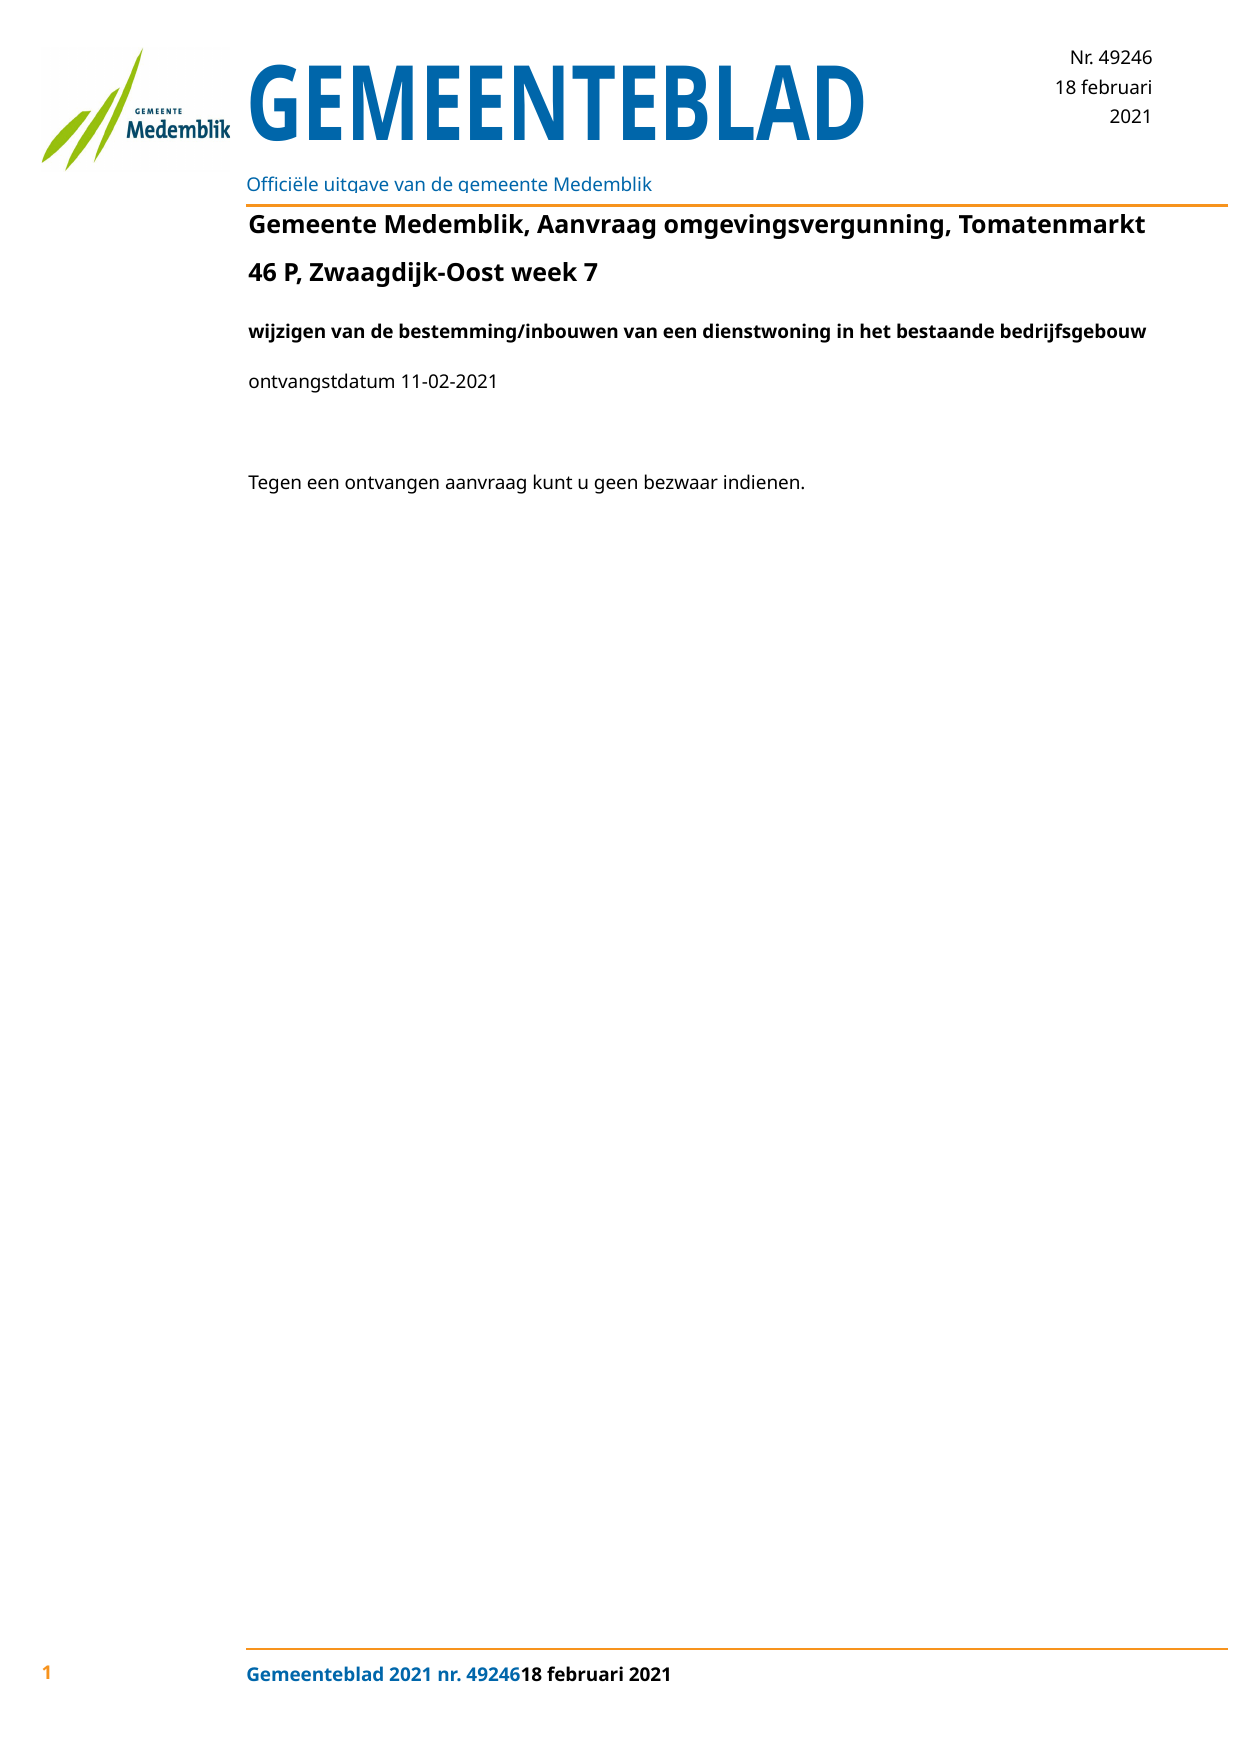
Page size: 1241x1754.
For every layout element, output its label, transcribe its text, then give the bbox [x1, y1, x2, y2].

text ontvangstdatum 11-02-2021 [248, 368, 1152, 394]
text Tegen een ontvangen aanvraag kunt u geen bezwaar indienen. [248, 469, 1152, 495]
text Gemeente Medemblik, Aanvraag omgevingsvergunning, Tomatenmarkt 46 P, Zwaagdijk-Oost week 7 [248, 207, 1152, 288]
picture [41, 47, 231, 172]
text wijzigen van de bestemming/inbouwen van een dienstwoning in het bestaande bedrijfsgebouw [248, 318, 1152, 344]
